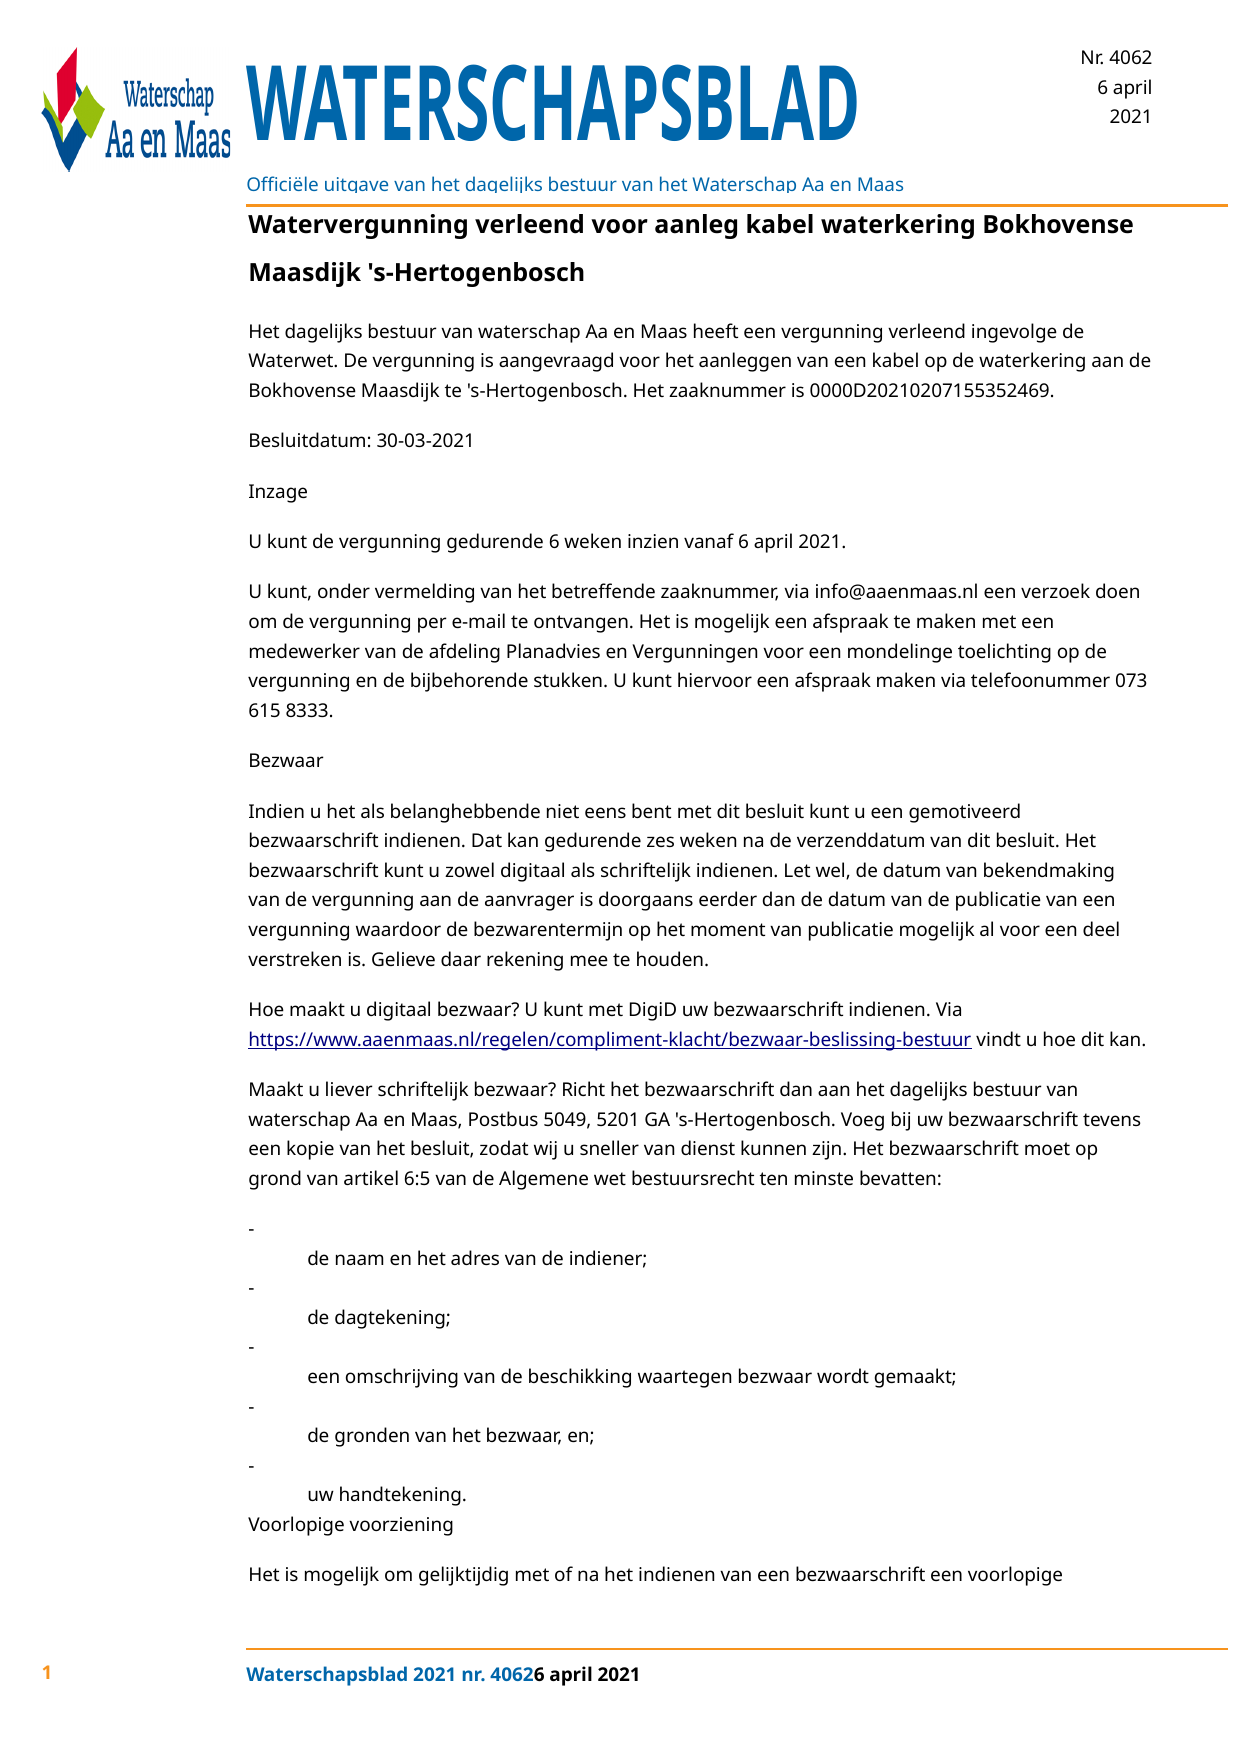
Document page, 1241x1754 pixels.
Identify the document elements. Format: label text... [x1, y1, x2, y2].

text Het dagelijks bestuur van waterschap Aa en Maas heeft een vergunning verleend ingevolge de Waterwet. De vergunning is aangevraagd voor het aanleggen van een kabel op de waterkering aan de Bokhovense Maasdijk te 's-Hertogenbosch. Het zaaknummer is 0000D20210207155352469. [248, 318, 1152, 403]
text Inzage [248, 478, 1152, 504]
text Besluitdatum: 30-03-2021 [248, 427, 1152, 453]
list uw handtekening. [248, 1482, 1152, 1507]
list de naam en het adres van de indiener; [248, 1245, 1152, 1271]
text Bezwaar [248, 747, 1152, 773]
text Hoe maakt u digitaal bezwaar? U kunt met DigiD uw bezwaarschrift indienen. Via https://www.aaenmaas.nl/regelen/compliment-klacht/bezwaar-beslissing-bestuur vindt u hoe dit kan. [248, 996, 1152, 1052]
text Maakt u liever schriftelijk bezwaar? Richt het bezwaarschrift dan aan het dagelijks bestuur van waterschap Aa en Maas, Postbus 5049, 5201 GA 's-Hertogenbosch. Voeg bij uw bezwaarschrift tevens een kopie van het besluit, zodat wij u sneller van dienst kunnen zijn. Het bezwaarschrift moet op grond van artikel 6:5 van de Algemene wet bestuursrecht ten minste bevatten: [248, 1076, 1152, 1191]
text Voorlopige voorziening [248, 1511, 1152, 1537]
list een omschrijving van de beschikking waartegen bezwaar wordt gemaakt; [248, 1363, 1152, 1389]
list de dagtekening; [248, 1304, 1152, 1330]
text Watervergunning verleend voor aanleg kabel waterkering Bokhovense Maasdijk 's-Hertogenbosch [248, 207, 1152, 288]
text Indien u het als belanghebbende niet eens bent met dit besluit kunt u een gemotiveerd bezwaarschrift indienen. Dat kan gedurende zes weken na de verzenddatum van dit besluit. Het bezwaarschrift kunt u zowel digitaal als schriftelijk indienen. Let wel, de datum van bekendmaking van de vergunning aan de aanvrager is doorgaans eerder dan de datum van de publicatie van een vergunning waardoor de bezwarentermijn op het moment van publicatie mogelijk al voor een deel verstreken is. Gelieve daar rekening mee te houden. [248, 798, 1152, 972]
list de gronden van het bezwaar, en; [248, 1422, 1152, 1448]
text Het is mogelijk om gelijktijdig met of na het indienen van een bezwaarschrift een voorlopige [248, 1562, 1152, 1587]
text U kunt, onder vermelding van het betreffende zaaknummer, via info@aaenmaas.nl een verzoek doen om de vergunning per e-mail te ontvangen. Het is mogelijk een afspraak te maken met een medewerker van de afdeling Planadvies en Vergunningen voor een mondelinge toelichting op de vergunning en de bijbehorende stukken. U kunt hiervoor een afspraak maken via telefoonummer 073 615 8333. [248, 579, 1152, 723]
picture [41, 47, 231, 172]
text U kunt de vergunning gedurende 6 weken inzien vanaf 6 april 2021. [248, 528, 1152, 554]
